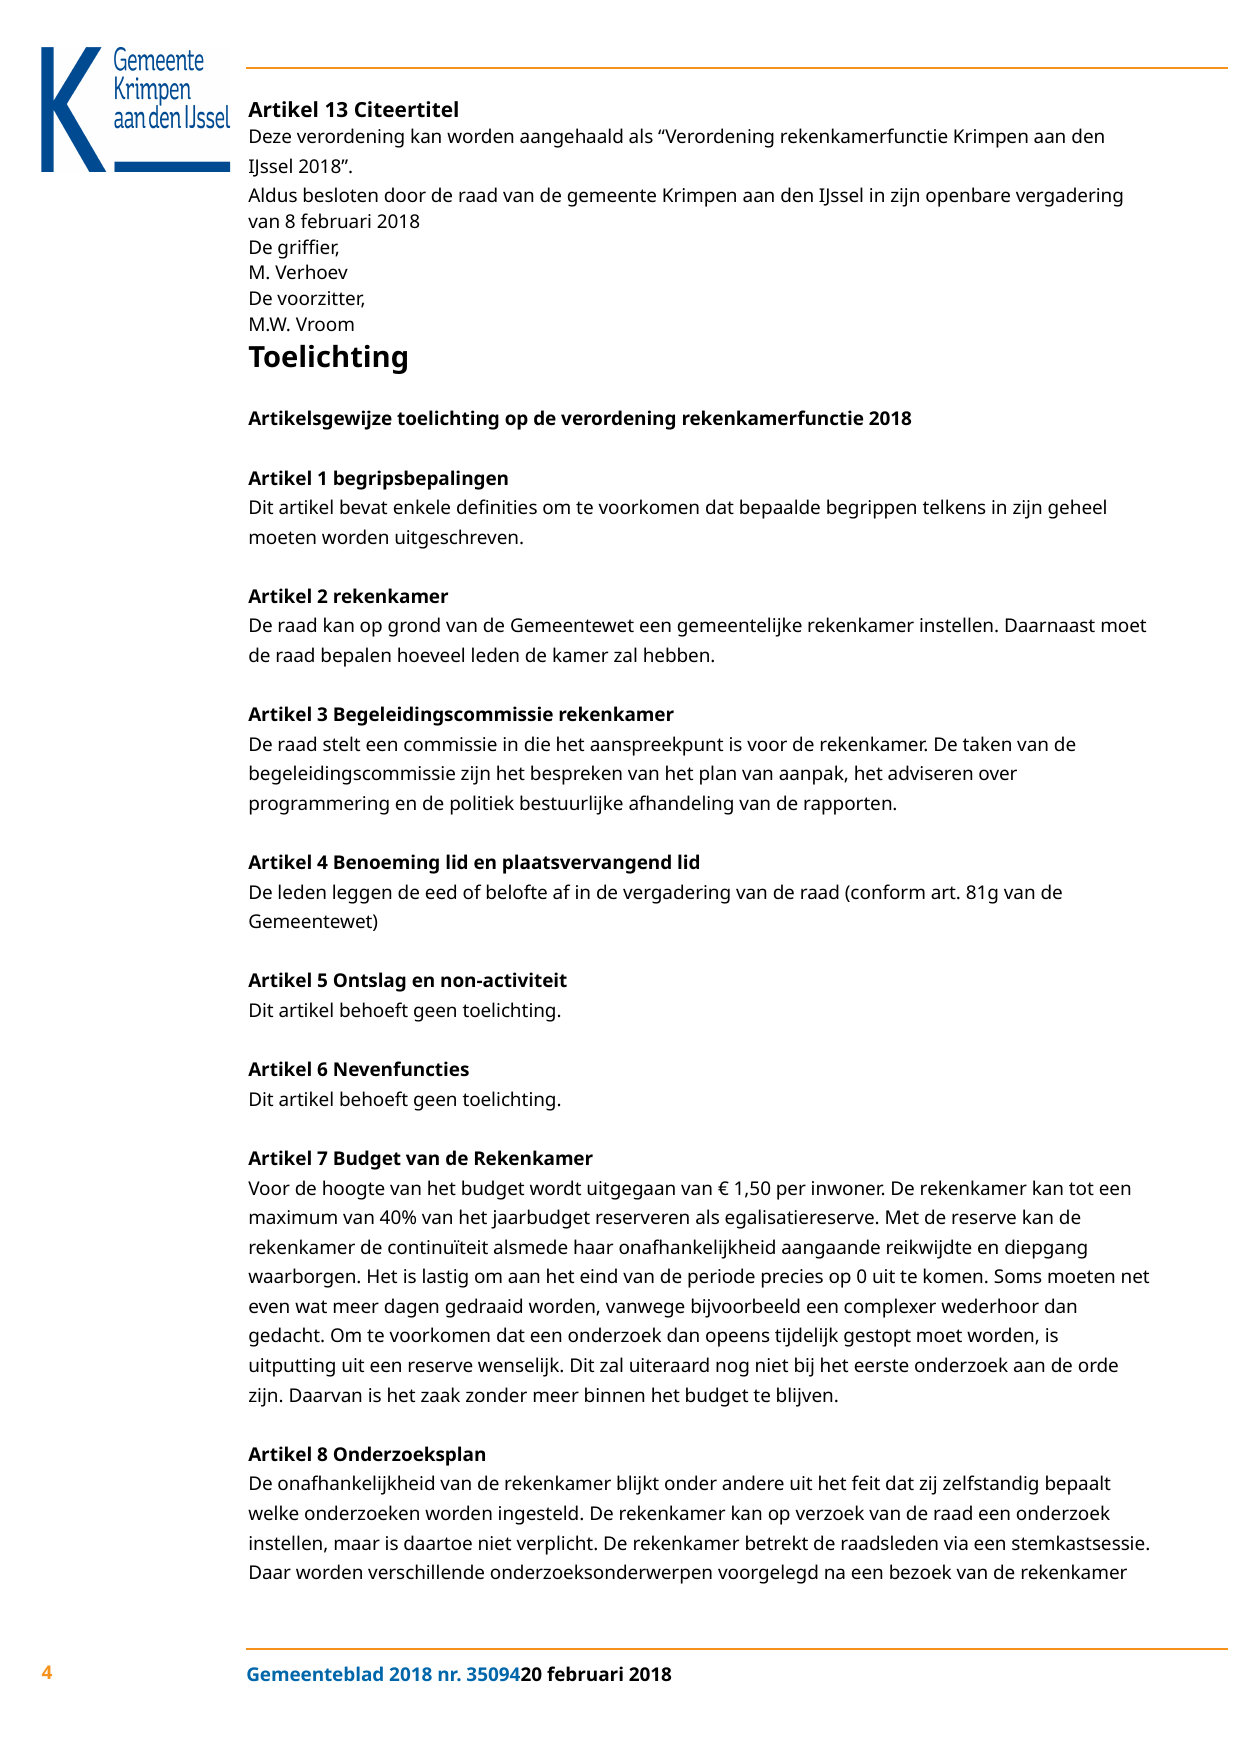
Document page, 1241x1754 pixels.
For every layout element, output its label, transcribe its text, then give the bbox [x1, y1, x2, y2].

text Artikel 7 Budget van de Rekenkamer [248, 1145, 1152, 1171]
text Toelichting [248, 337, 1152, 376]
text Artikel 13 Citeertitel [248, 95, 1152, 123]
text Voor de hoogte van het budget wordt uitgegaan van € 1,50 per inwoner. De rekenkamer kan tot een maximum van 40% van het jaarbudget reserveren als egalisatiereserve. Met de reserve kan de rekenkamer de continuïteit alsmede haar onafhankelijkheid aangaande reikwijdte en diepgang waarborgen. Het is lastig om aan het eind van de periode precies op 0 uit te komen. Soms moeten net even wat meer dagen gedraaid worden, vanwege bijvoorbeeld een complexer wederhoor dan gedacht. Om te voorkomen dat een onderzoek dan opeens tijdelijk gestopt moet worden, is uitputting uit een reserve wenselijk. Dit zal uiteraard nog niet bij het eerste onderzoek aan de orde zijn. Daarvan is het zaak zonder meer binnen het budget te blijven. [248, 1175, 1152, 1408]
text Dit artikel behoeft geen toelichting. [248, 1086, 1152, 1112]
text De raad stelt een commissie in die het aanspreekpunt is voor de rekenkamer. De taken van de begeleidingscommissie zijn het bespreken van het plan van aanpak, het adviseren over programmering en de politiek bestuurlijke afhandeling van de rapporten. [248, 731, 1152, 816]
text De raad kan op grond van de Gemeentewet een gemeentelijke rekenkamer instellen. Daarnaast moet de raad bepalen hoeveel leden de kamer zal hebben. [248, 613, 1152, 668]
text De voorzitter, [248, 285, 1152, 311]
text M.W. Vroom [248, 311, 1152, 337]
text Deze verordening kan worden aangehaald als “Verordening rekenkamerfunctie Krimpen aan den IJssel 2018”. [248, 123, 1152, 178]
text Aldus besloten door de raad van de gemeente Krimpen aan den IJssel in zijn openbare vergadering van 8 februari 2018 [248, 182, 1152, 234]
text De leden leggen de eed of belofte af in de vergadering van de raad (conform art. 81g van de Gemeentewet) [248, 879, 1152, 934]
text Artikel 2 rekenkamer [248, 583, 1152, 609]
text Artikel 1 begripsbepalingen [248, 465, 1152, 491]
text Artikel 5 Ontslag en non-activiteit [248, 968, 1152, 993]
picture [41, 47, 231, 172]
text De onafhankelijkheid van de rekenkamer blijkt onder andere uit het feit dat zij zelfstandig bepaalt welke onderzoeken worden ingesteld. De rekenkamer kan op verzoek van de raad een onderzoek instellen, maar is daartoe niet verplicht. De rekenkamer betrekt de raadsleden via een stemkastsessie. Daar worden verschillende onderzoeksonderwerpen voorgelegd na een bezoek van de rekenkamer [248, 1471, 1152, 1585]
text Artikel 3 Begeleidingscommissie rekenkamer [248, 701, 1152, 727]
text Dit artikel bevat enkele definities om te voorkomen dat bepaalde begrippen telkens in zijn geheel moeten worden uitgeschreven. [248, 494, 1152, 550]
text Artikel 6 Nevenfuncties [248, 1056, 1152, 1082]
text Artikelsgewijze toelichting op de verordening rekenkamerfunctie 2018 [248, 406, 1152, 431]
text M. Verhoev [248, 259, 1152, 285]
text Artikel 8 Onderzoeksplan [248, 1441, 1152, 1467]
text De griffier, [248, 234, 1152, 259]
text Artikel 4 Benoeming lid en plaatsvervangend lid [248, 849, 1152, 875]
text Dit artikel behoeft geen toelichting. [248, 997, 1152, 1023]
